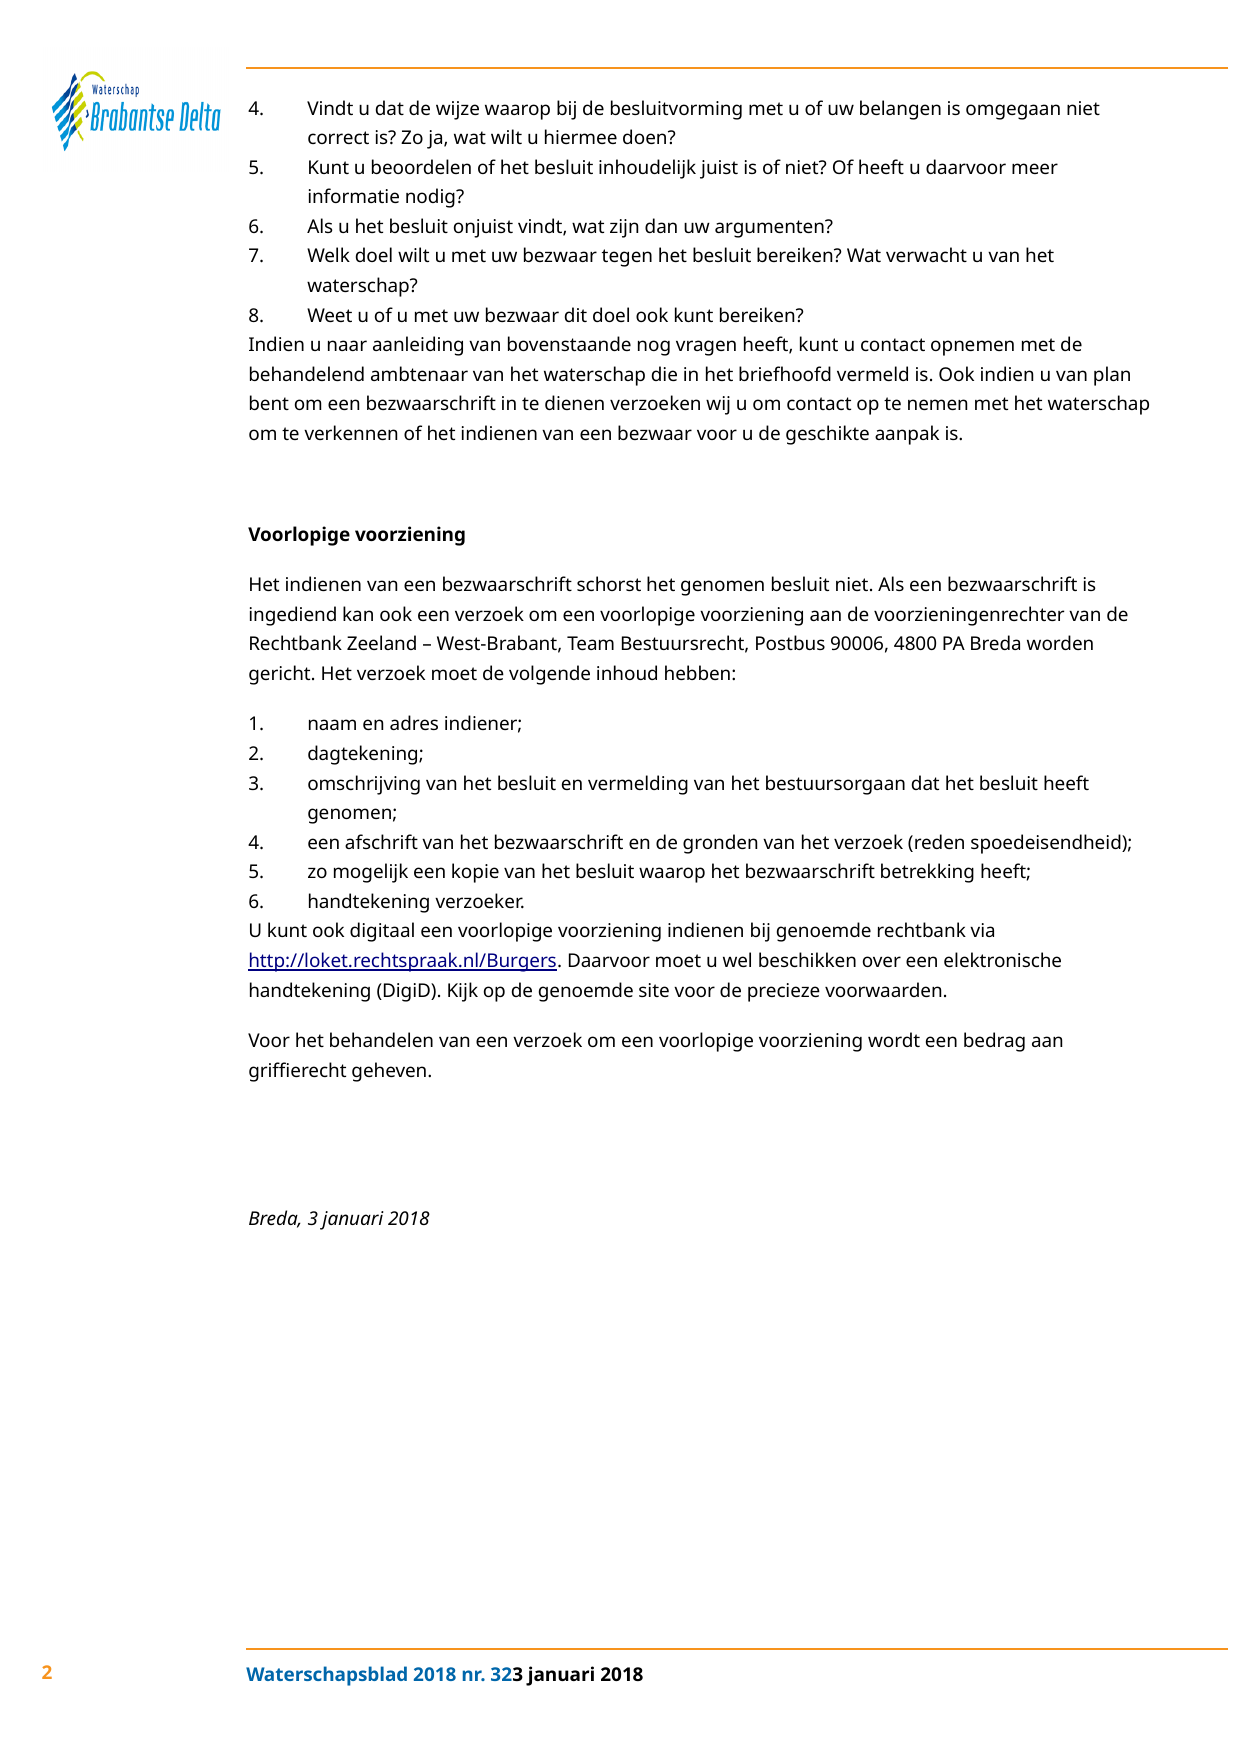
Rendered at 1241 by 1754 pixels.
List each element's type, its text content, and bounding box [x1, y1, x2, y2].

list handtekening verzoeker. [248, 888, 1152, 914]
picture [41, 47, 231, 172]
text Het indienen van een bezwaarschrift schorst het genomen besluit niet. Als een bezwaarschrift is ingediend kan ook een verzoek om een voorlopige voorziening aan de voorzieningenrechter van de Rechtbank Zeeland – West-Brabant, Team Bestuursrecht, Postbus 90006, 4800 PA Breda worden gericht. Het verzoek moet de volgende inhoud hebben: [248, 571, 1152, 686]
list Vindt u dat de wijze waarop bij de besluitvorming met u of uw belangen is omgegaan niet correct is? Zo ja, wat wilt u hiermee doen? [248, 95, 1152, 150]
text Voorlopige voorziening [248, 521, 1152, 547]
list zo mogelijk een kopie van het besluit waarop het bezwaarschrift betrekking heeft; [248, 858, 1152, 884]
list Als u het besluit onjuist vindt, wat zijn dan uw argumenten? [248, 213, 1152, 239]
list naam en adres indiener; [248, 711, 1152, 736]
list Welk doel wilt u met uw bezwaar tegen het besluit bereiken? Wat verwacht u van het waterschap? [248, 243, 1152, 298]
list Weet u of u met uw bezwaar dit doel ook kunt bereiken? [248, 302, 1152, 328]
text Breda, 3 januari 2018 [248, 1206, 1152, 1231]
list dagtekening; [248, 740, 1152, 766]
text Voor het behandelen van een verzoek om een voorlopige voorziening wordt een bedrag aan griffierecht geheven. [248, 1027, 1152, 1083]
list een afschrift van het bezwaarschrift en de gronden van het verzoek (reden spoedeisendheid); [248, 829, 1152, 855]
text Indien u naar aanleiding van bovenstaande nog vragen heeft, kunt u contact opnemen met de behandelend ambtenaar van het waterschap die in het briefhoofd vermeld is. Ook indien u van plan bent om een bezwaarschrift in te dienen verzoeken wij u om contact op te nemen met het waterschap om te verkennen of het indienen van een bezwaar voor u de geschikte aanpak is. [248, 331, 1152, 446]
text U kunt ook digitaal een voorlopige voorziening indienen bij genoemde rechtbank via http://loket.rechtspraak.nl/Burgers. Daarvoor moet u wel beschikken over een elektronische handtekening (DigiD). Kijk op de genoemde site voor de precieze voorwaarden. [248, 918, 1152, 1003]
list Kunt u beoordelen of het besluit inhoudelijk juist is of niet? Of heeft u daarvoor meer informatie nodig? [248, 154, 1152, 209]
list omschrijving van het besluit en vermelding van het bestuursorgaan dat het besluit heeft genomen; [248, 770, 1152, 825]
